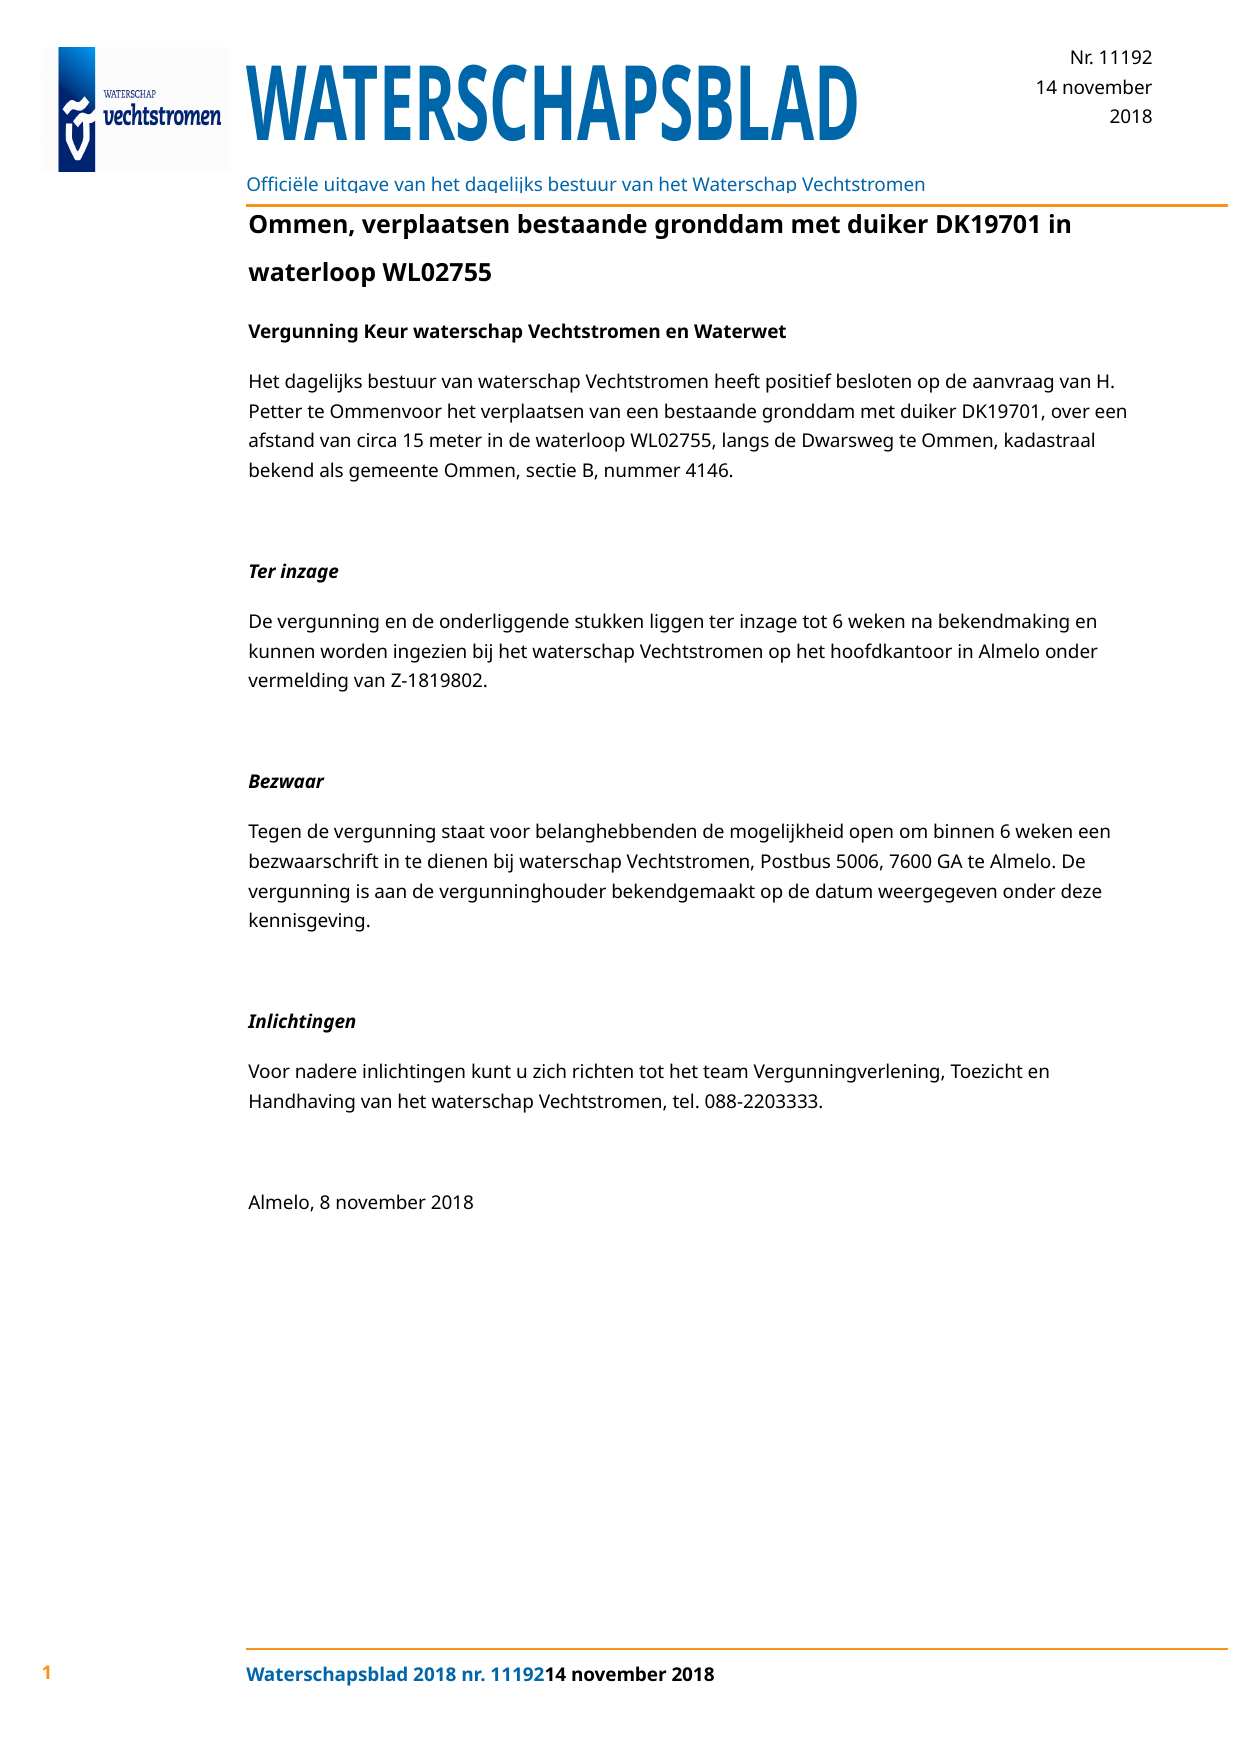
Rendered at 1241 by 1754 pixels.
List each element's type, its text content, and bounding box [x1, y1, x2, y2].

picture [41, 47, 231, 172]
text Het dagelijks bestuur van waterschap Vechtstromen heeft positief besloten op de aanvraag van H. Petter te Ommenvoor het verplaatsen van een bestaande gronddam met duiker DK19701, over een afstand van circa 15 meter in de waterloop WL02755, langs de Dwarsweg te Ommen, kadastraal bekend als gemeente Ommen, sectie B, nummer 4146. [248, 368, 1152, 483]
text Ter inzage [248, 558, 1152, 584]
text De vergunning en de onderliggende stukken liggen ter inzage tot 6 weken na bekendmaking en kunnen worden ingezien bij het waterschap Vechtstromen op het hoofdkantoor in Almelo onder vermelding van Z-1819802. [248, 608, 1152, 693]
text Tegen de vergunning staat voor belanghebbenden de mogelijkheid open om binnen 6 weken een bezwaarschrift in te dienen bij waterschap Vechtstromen, Postbus 5006, 7600 GA te Almelo. De vergunning is aan de vergunninghouder bekendgemaakt op de datum weergegeven onder deze kennisgeving. [248, 819, 1152, 933]
text Ommen, verplaatsen bestaande gronddam met duiker DK19701 in waterloop WL02755 [248, 207, 1152, 288]
text Bezwaar [248, 768, 1152, 794]
text Voor nadere inlichtingen kunt u zich richten tot het team Vergunningverlening, Toezicht en Handhaving van het waterschap Vechtstromen, tel. 088-2203333. [248, 1059, 1152, 1114]
text Vergunning Keur waterschap Vechtstromen en Waterwet [248, 318, 1152, 344]
text Inlichtingen [248, 1008, 1152, 1034]
text Almelo, 8 november 2018 [248, 1189, 1152, 1215]
